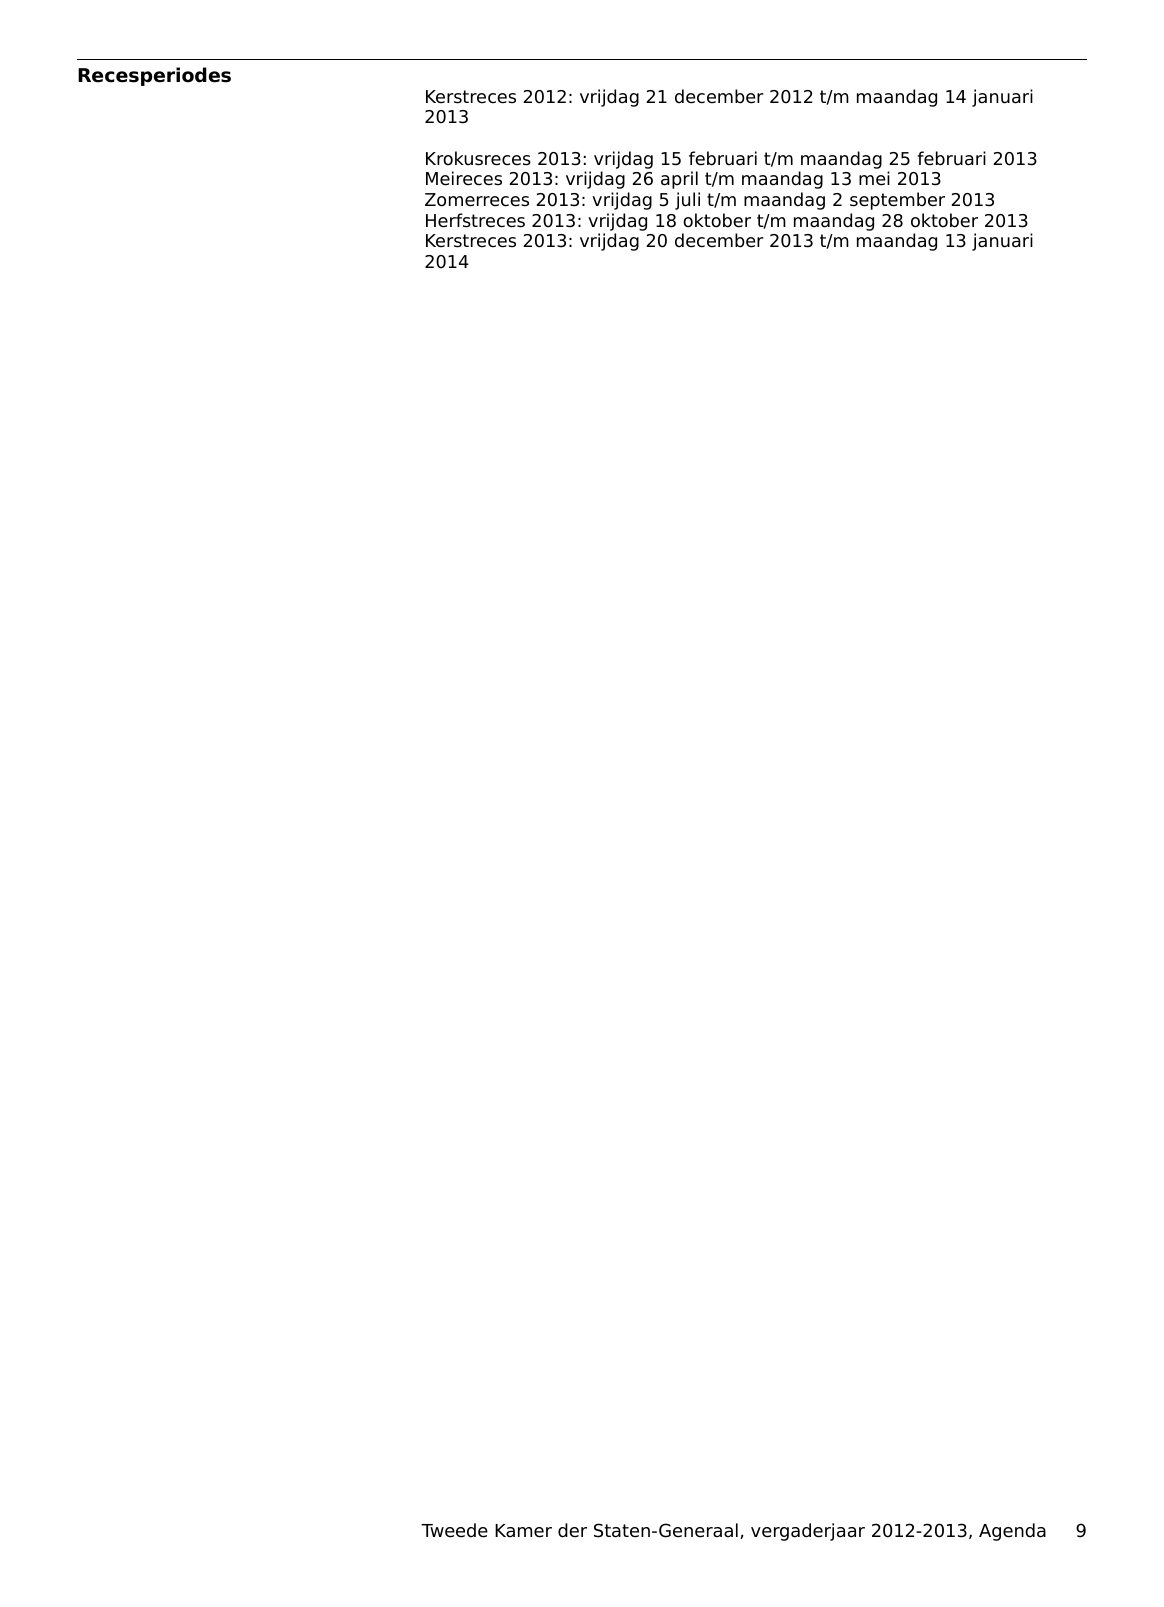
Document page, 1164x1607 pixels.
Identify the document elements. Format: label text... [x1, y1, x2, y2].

table_header [401, 60, 418, 87]
table_cell [77, 149, 401, 169]
table_cell [77, 231, 401, 272]
table_cell Herfstreces 2013: vrijdag 18 oktober t/m maandag 28 oktober 2013 [418, 211, 1087, 231]
table_cell Kerstreces 2013: vrijdag 20 december 2013 t/m maandag 13 januari 2014 [418, 231, 1087, 272]
table_cell Kerstreces 2012: vrijdag 21 december 2012 t/m maandag 14 januari 2013 [418, 87, 1087, 128]
table_cell [401, 231, 418, 272]
table_cell [401, 128, 418, 149]
table_cell Meireces 2013: vrijdag 26 april t/m maandag 13 mei 2013 [418, 169, 1087, 190]
table_cell [77, 211, 401, 231]
table_cell [77, 190, 401, 211]
table_cell [401, 149, 418, 169]
table_cell [418, 128, 1087, 149]
table_cell [401, 211, 418, 231]
table_cell [77, 169, 401, 190]
table_cell [77, 128, 401, 149]
table_cell Krokusreces 2013: vrijdag 15 februari t/m maandag 25 februari 2013 [418, 149, 1087, 169]
table_cell [401, 87, 418, 128]
table_header [418, 60, 1087, 87]
table_header Recesperiodes [77, 60, 401, 87]
table_cell Zomerreces 2013: vrijdag 5 juli t/m maandag 2 september 2013 [418, 190, 1087, 211]
table_cell [401, 190, 418, 211]
table_cell [77, 87, 401, 128]
table_cell [401, 169, 418, 190]
